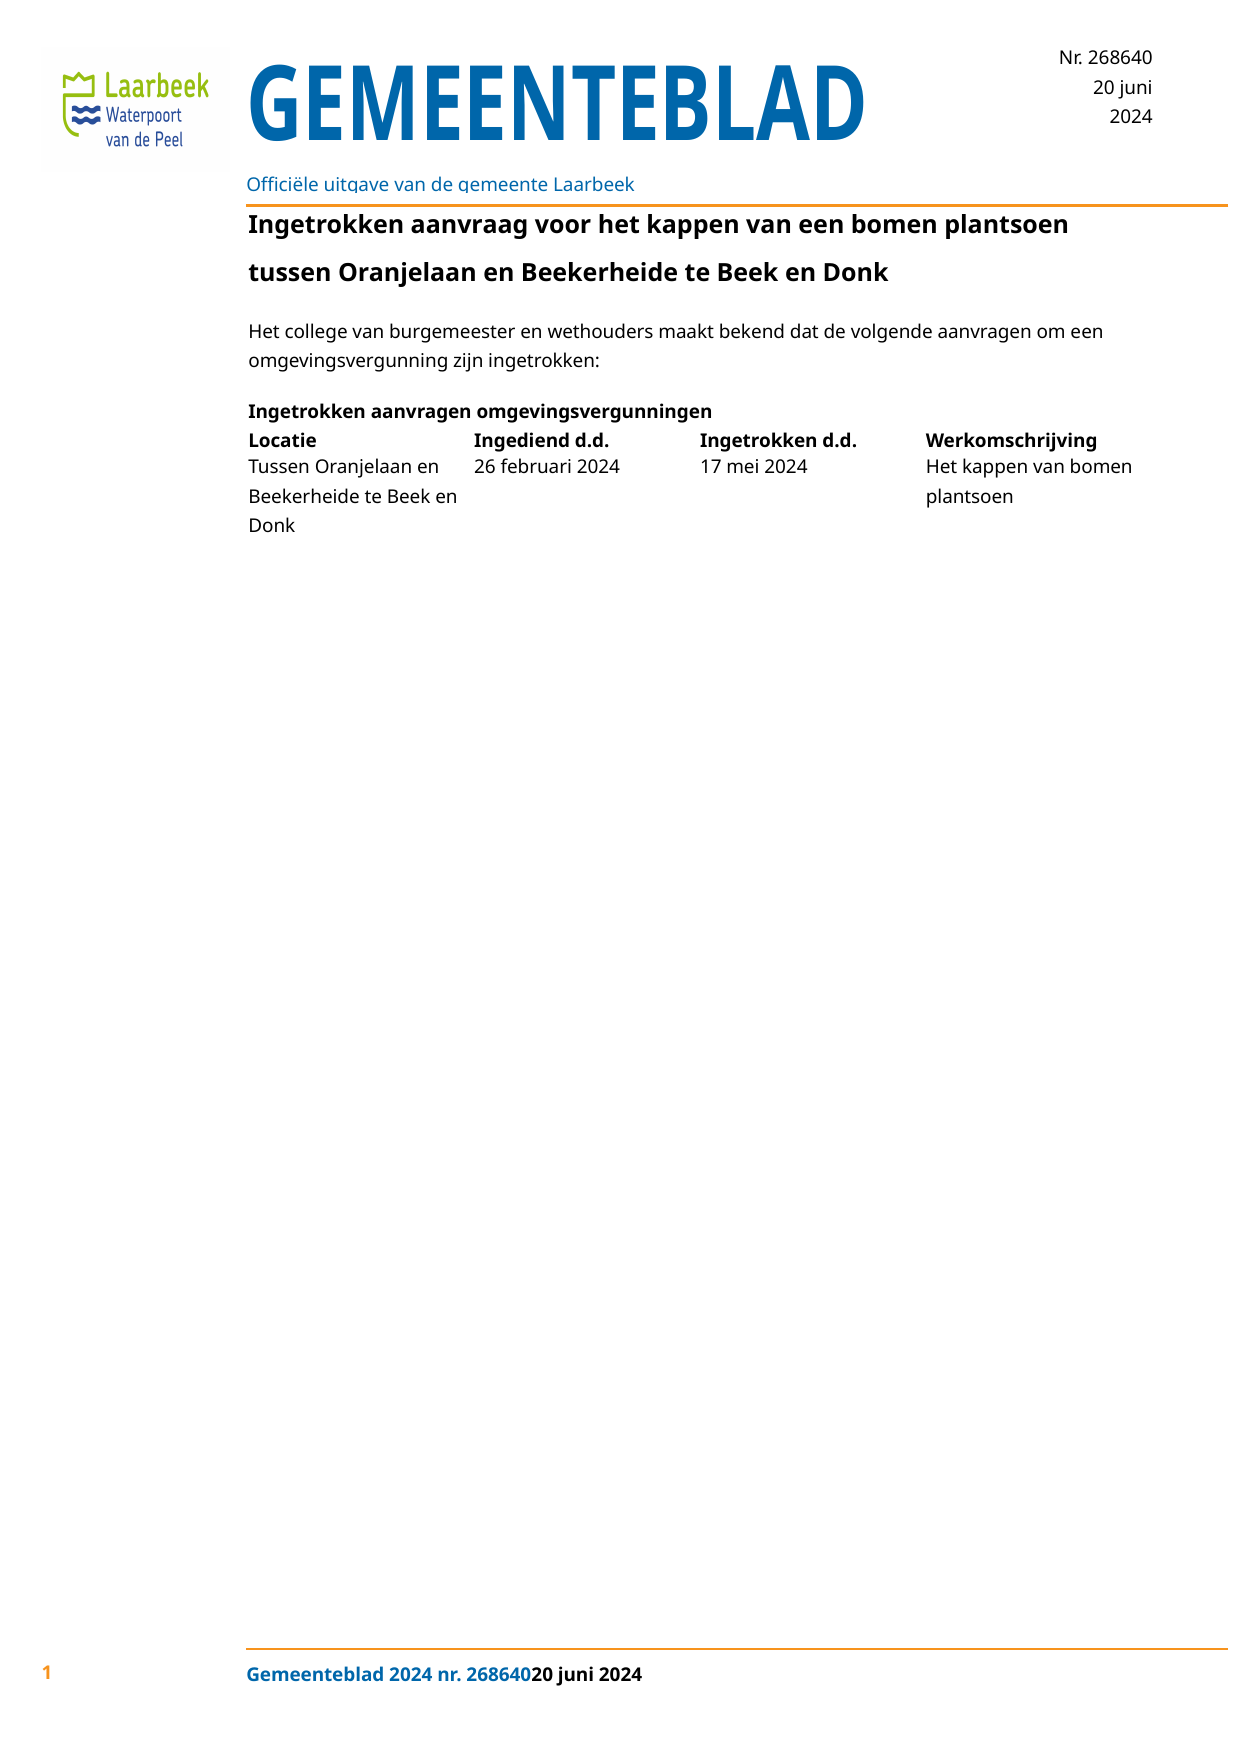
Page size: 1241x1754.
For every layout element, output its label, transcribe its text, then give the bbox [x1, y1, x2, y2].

table_cell Tussen Oranjelaan en Beekerheide te Beek en Donk [248, 453, 474, 538]
table_header Ingediend d.d. [474, 428, 700, 453]
table_cell 26 februari 2024 [474, 453, 700, 538]
table_header Werkomschrijving [926, 428, 1152, 453]
table_cell 17 mei 2024 [700, 453, 926, 538]
text Ingetrokken aanvraag voor het kappen van een bomen plantsoen tussen Oranjelaan en Beekerheide te Beek en Donk [248, 207, 1152, 288]
table_header Ingetrokken d.d. [700, 428, 926, 453]
table_header Locatie [248, 428, 474, 453]
text Ingetrokken aanvragen omgevingsvergunningen [248, 398, 1152, 424]
table_cell Het kappen van bomen plantsoen [926, 453, 1152, 538]
picture [41, 47, 231, 172]
text Het college van burgemeester en wethouders maakt bekend dat de volgende aanvragen om een omgevingsvergunning zijn ingetrokken: [248, 318, 1152, 373]
